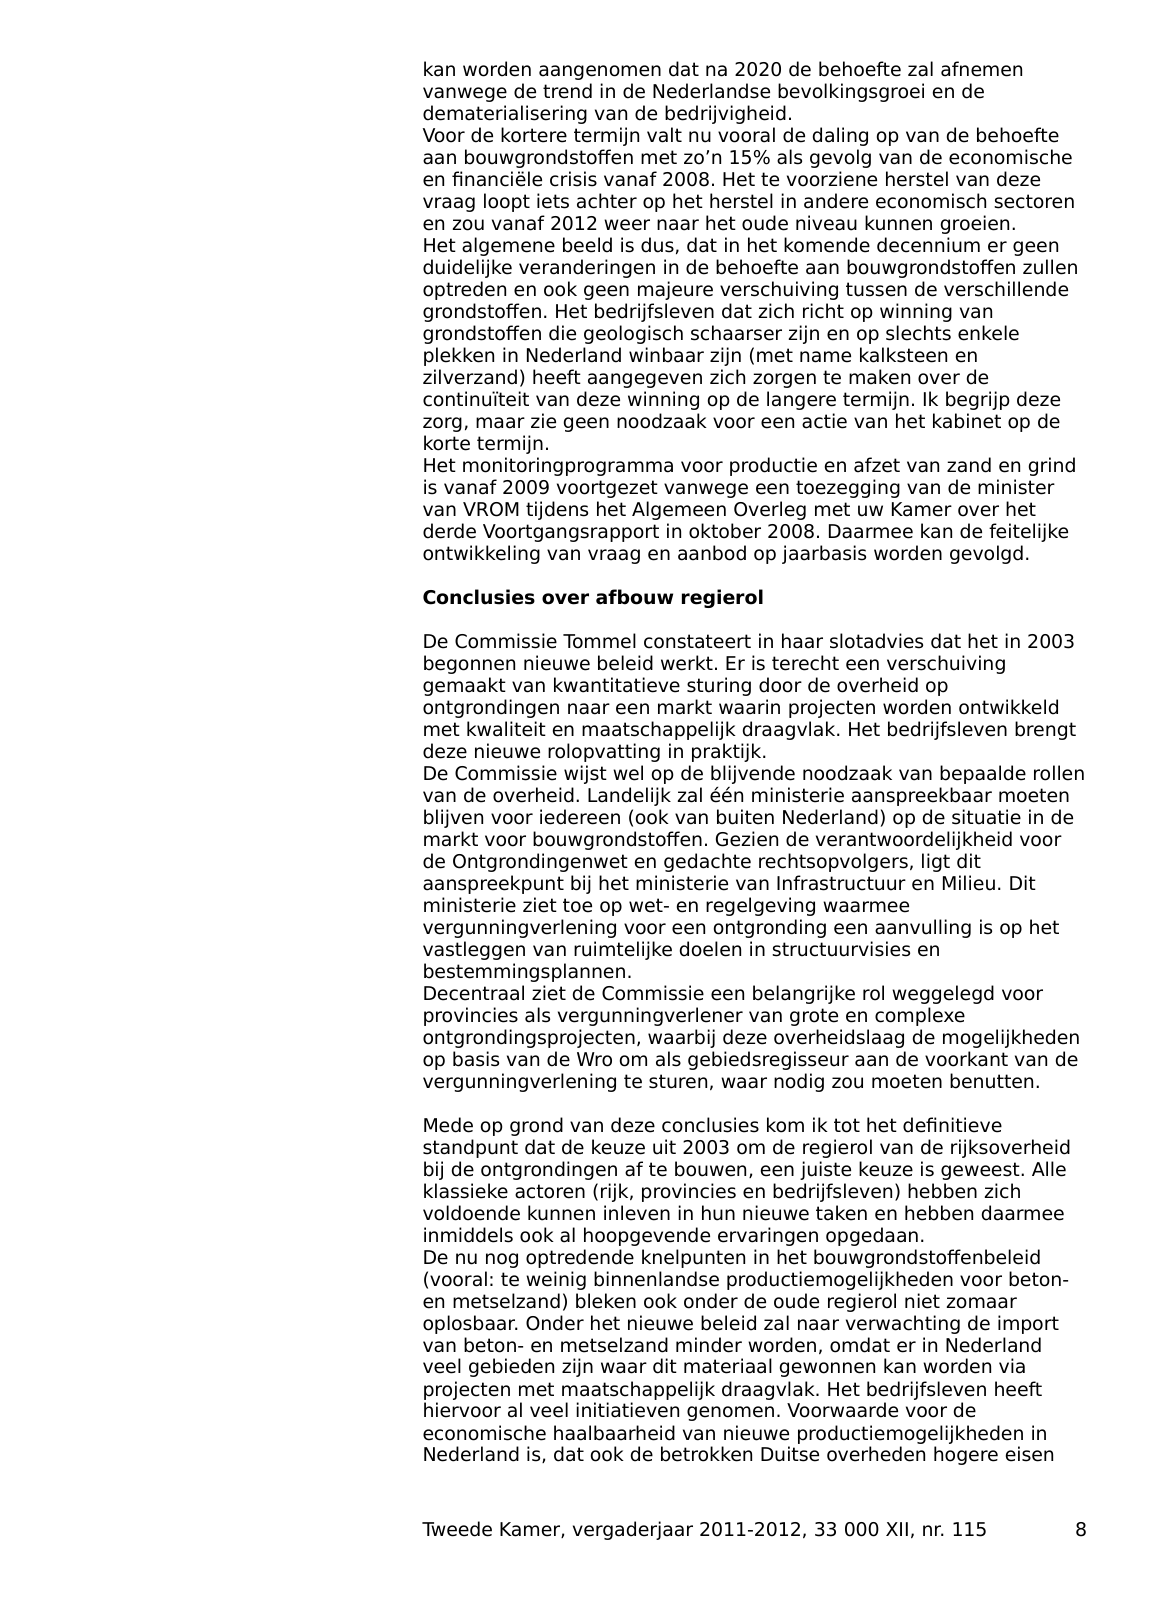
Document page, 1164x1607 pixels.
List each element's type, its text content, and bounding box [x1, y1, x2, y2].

text kan worden aangenomen dat na 2020 de behoefte zal afnemen vanwege de trend in de Nederlandse bevolkingsgroei en de dematerialisering van de bedrijvigheid. [422, 59, 1087, 125]
subtitle Conclusies over afbouw regierol [422, 587, 1087, 609]
text Het algemene beeld is dus, dat in het komende decennium er geen duidelijke veranderingen in de behoefte aan bouwgrondstoffen zullen optreden en ook geen majeure verschuiving tussen de verschillende grondstoffen. Het bedrijfsleven dat zich richt op winning van grondstoffen die geologisch schaarser zijn en op slechts enkele plekken in Nederland winbaar zijn (met name kalksteen en zilverzand) heeft aangegeven zich zorgen te maken over de continuïteit van deze winning op de langere termijn. Ik begrijp deze zorg, maar zie geen noodzaak voor een actie van het kabinet op de korte termijn. [422, 235, 1087, 455]
text De nu nog optredende knelpunten in het bouwgrondstoffenbeleid (vooral: te weinig binnenlandse productiemogelijkheden voor beton- en metselzand) bleken ook onder de oude regierol niet zomaar oplosbaar. Onder het nieuwe beleid zal naar verwachting de import van beton- en metselzand minder worden, omdat er in Nederland veel gebieden zijn waar dit materiaal gewonnen kan worden via projecten met maatschappelijk draagvlak. Het bedrijfsleven heeft hiervoor al veel initiatieven genomen. Voorwaarde voor de economische haalbaarheid van nieuwe productiemogelijkheden in Nederland is, dat ook de betrokken Duitse overheden hogere eisen [422, 1247, 1087, 1466]
text Voor de kortere termijn valt nu vooral de daling op van de behoefte aan bouwgrondstoffen met zo’n 15% als gevolg van de economische en financiële crisis vanaf 2008. Het te voorziene herstel van deze vraag loopt iets achter op het herstel in andere economisch sectoren en zou vanaf 2012 weer naar het oude niveau kunnen groeien. [422, 125, 1087, 235]
text Decentraal ziet de Commissie een belangrijke rol weggelegd voor provincies als vergunningverlener van grote en complexe ontgrondingsprojecten, waarbij deze overheidslaag de mogelijkheden op basis van de Wro om als gebiedsregisseur aan de voorkant van de vergunningverlening te sturen, waar nodig zou moeten benutten. [422, 983, 1087, 1092]
text De Commissie Tommel constateert in haar slotadvies dat het in 2003 begonnen nieuwe beleid werkt. Er is terecht een verschuiving gemaakt van kwantitatieve sturing door de overheid op ontgrondingen naar een markt waarin projecten worden ontwikkeld met kwaliteit en maatschappelijk draagvlak. Het bedrijfsleven brengt deze nieuwe rolopvatting in praktijk. [422, 631, 1087, 763]
text Mede op grond van deze conclusies kom ik tot het definitieve standpunt dat de keuze uit 2003 om de regierol van de rijksoverheid bij de ontgrondingen af te bouwen, een juiste keuze is geweest. Alle klassieke actoren (rijk, provincies en bedrijfsleven) hebben zich voldoende kunnen inleven in hun nieuwe taken en hebben daarmee inmiddels ook al hoopgevende ervaringen opgedaan. [422, 1115, 1087, 1247]
text Het monitoringprogramma voor productie en afzet van zand en grind is vanaf 2009 voortgezet vanwege een toezegging van de minister van VROM tijdens het Algemeen Overleg met uw Kamer over het derde Voortgangsrapport in oktober 2008. Daarmee kan de feitelijke ontwikkeling van vraag en aanbod op jaarbasis worden gevolgd. [422, 455, 1087, 564]
text De Commissie wijst wel op de blijvende noodzaak van bepaalde rollen van de overheid. Landelijk zal één ministerie aanspreekbaar moeten blijven voor iedereen (ook van buiten Nederland) op de situatie in de markt voor bouwgrondstoffen. Gezien de verantwoordelijkheid voor de Ontgrondingenwet en gedachte rechtsopvolgers, ligt dit aanspreekpunt bij het ministerie van Infrastructuur en Milieu. Dit ministerie ziet toe op wet- en regelgeving waarmee vergunningverlening voor een ontgronding een aanvulling is op het vastleggen van ruimtelijke doelen in structuurvisies en bestemmingsplannen. [422, 763, 1087, 983]
